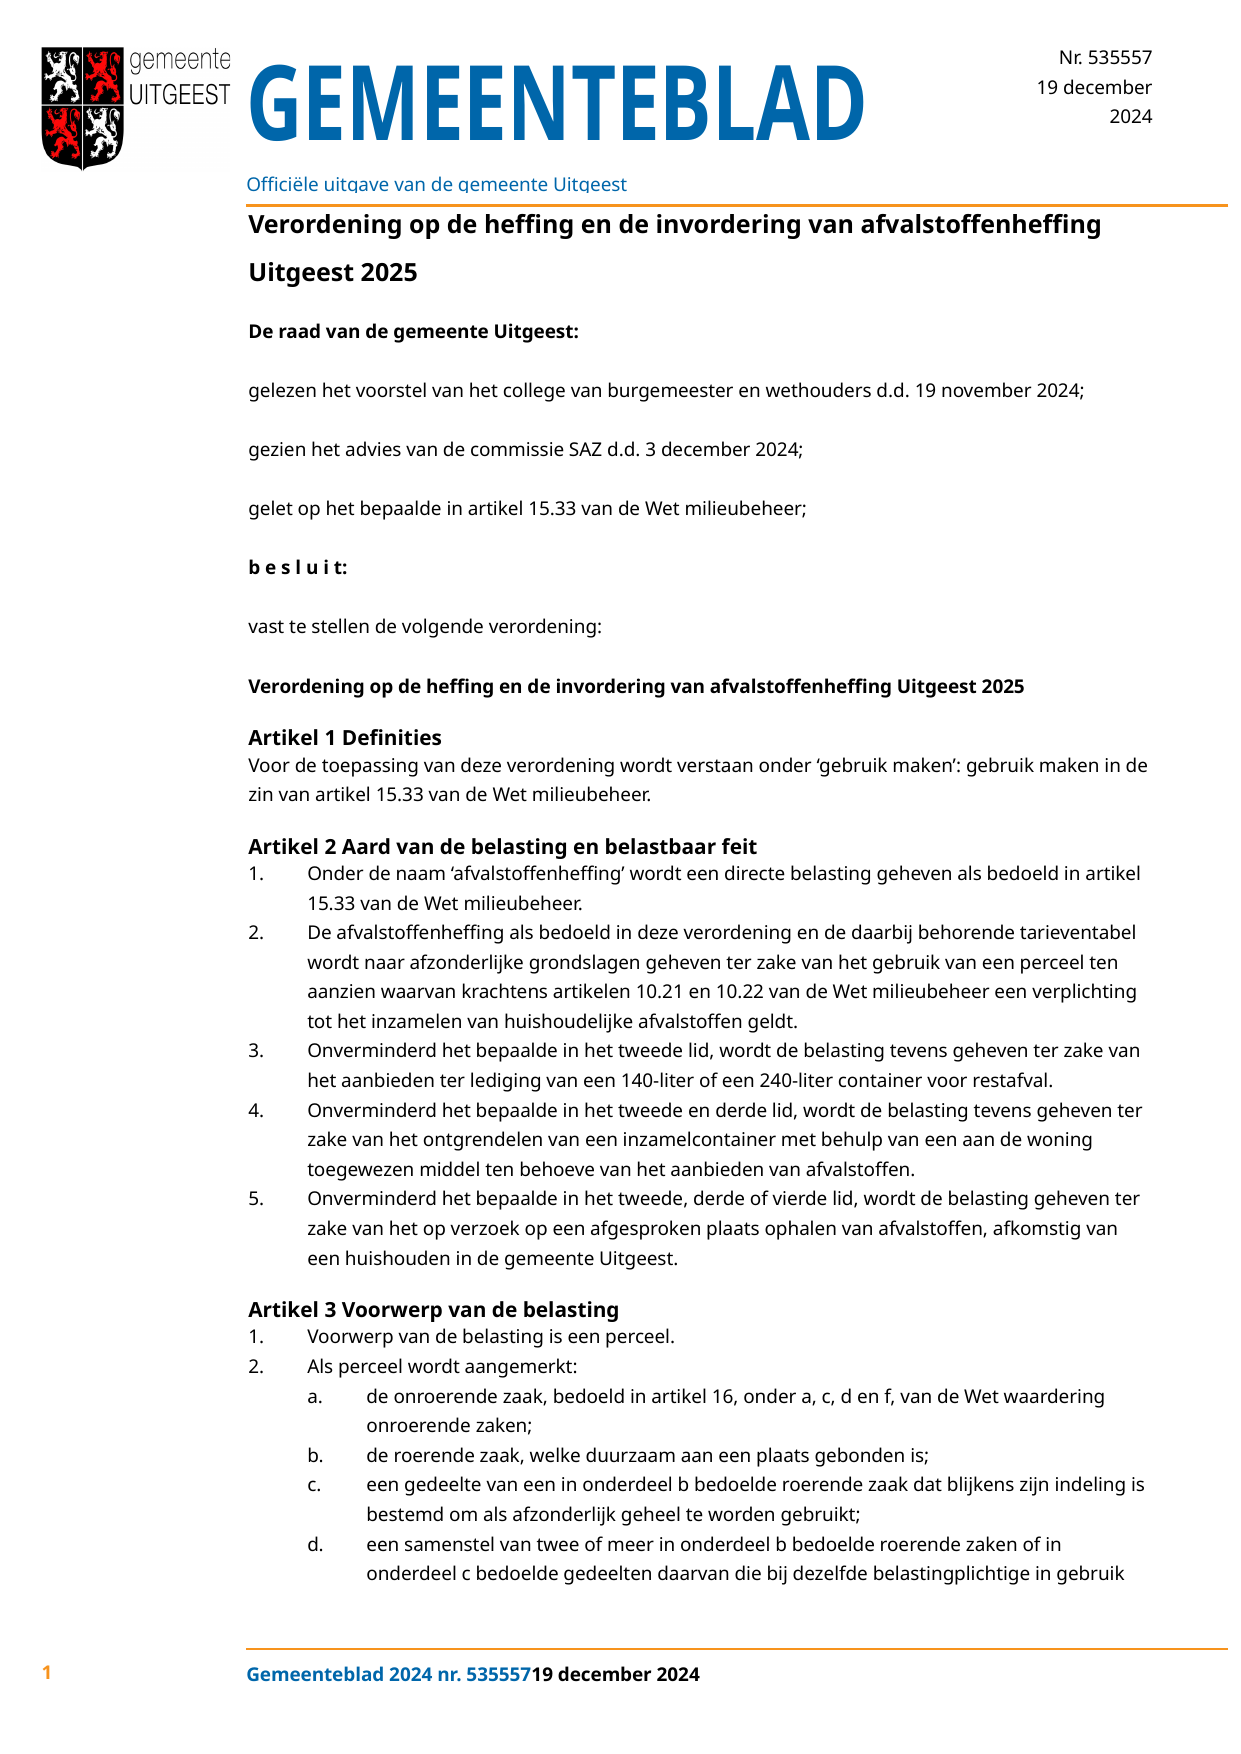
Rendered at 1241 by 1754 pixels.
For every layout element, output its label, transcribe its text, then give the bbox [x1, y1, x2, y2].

list Als perceel wordt aangemerkt: [248, 1353, 1152, 1379]
list Onverminderd het bepaalde in het tweede, derde of vierde lid, wordt de belasting geheven ter zake van het op verzoek op een afgesproken plaats ophalen van afvalstoffen, afkomstig van een huishouden in de gemeente Uitgeest. [248, 1186, 1152, 1271]
list Onverminderd het bepaalde in het tweede lid, wordt de belasting tevens geheven ter zake van het aanbieden ter lediging van een 140-liter of een 240-liter container voor restafval. [248, 1038, 1152, 1093]
text gelezen het voorstel van het college van burgemeester en wethouders d.d. 19 november 2024; [248, 377, 1152, 403]
text Artikel 3 Voorwerp van de belasting [248, 1295, 1152, 1324]
text gelet op het bepaalde in artikel 15.33 van de Wet milieubeheer; [248, 495, 1152, 521]
text Verordening op de heffing en de invordering van afvalstoffenheffing Uitgeest 2025 [248, 207, 1152, 288]
list de roerende zaak, welke duurzaam aan een plaats gebonden is; [307, 1442, 1152, 1468]
list Onder de naam ‘afvalstoffenheffing’ wordt een directe belasting geheven als bedoeld in artikel 15.33 van de Wet milieubeheer. [248, 860, 1152, 916]
text b e s l u i t: [248, 554, 1152, 580]
picture [41, 47, 231, 172]
text Verordening op de heffing en de invordering van afvalstoffenheffing Uitgeest 2025 [248, 673, 1152, 699]
list Onverminderd het bepaalde in het tweede en derde lid, wordt de belasting tevens geheven ter zake van het ontgrendelen van een inzamelcontainer met behulp van een aan de woning toegewezen middel ten behoeve van het aanbieden van afvalstoffen. [248, 1097, 1152, 1182]
list De afvalstoffenheffing als bedoeld in deze verordening en de daarbij behorende tarieventabel wordt naar afzonderlijke grondslagen geheven ter zake van het gebruik van een perceel ten aanzien waarvan krachtens artikelen 10.21 en 10.22 van de Wet milieubeheer een verplichting tot het inzamelen van huishoudelijke afvalstoffen geldt. [248, 919, 1152, 1034]
list een gedeelte van een in onderdeel b bedoelde roerende zaak dat blijkens zijn indeling is bestemd om als afzonderlijk geheel te worden gebruikt; [307, 1472, 1152, 1527]
text gezien het advies van de commissie SAZ d.d. 3 december 2024; [248, 436, 1152, 462]
text Voor de toepassing van deze verordening wordt verstaan onder ‘gebruik maken’: gebruik maken in de zin van artikel 15.33 van de Wet milieubeheer. [248, 752, 1152, 807]
text Artikel 2 Aard van de belasting en belastbaar feit [248, 832, 1152, 860]
text vast te stellen de volgende verordening: [248, 614, 1152, 639]
list een samenstel van twee of meer in onderdeel b bedoelde roerende zaken of in onderdeel c bedoelde gedeelten daarvan die bij dezelfde belastingplichtige in gebruik [307, 1531, 1152, 1586]
list de onroerende zaak, bedoeld in artikel 16, onder a, c, d en f, van de Wet waardering onroerende zaken; [307, 1383, 1152, 1438]
list Voorwerp van de belasting is een perceel. [248, 1324, 1152, 1349]
text Artikel 1 Definities [248, 723, 1152, 752]
text De raad van de gemeente Uitgeest: [248, 318, 1152, 344]
